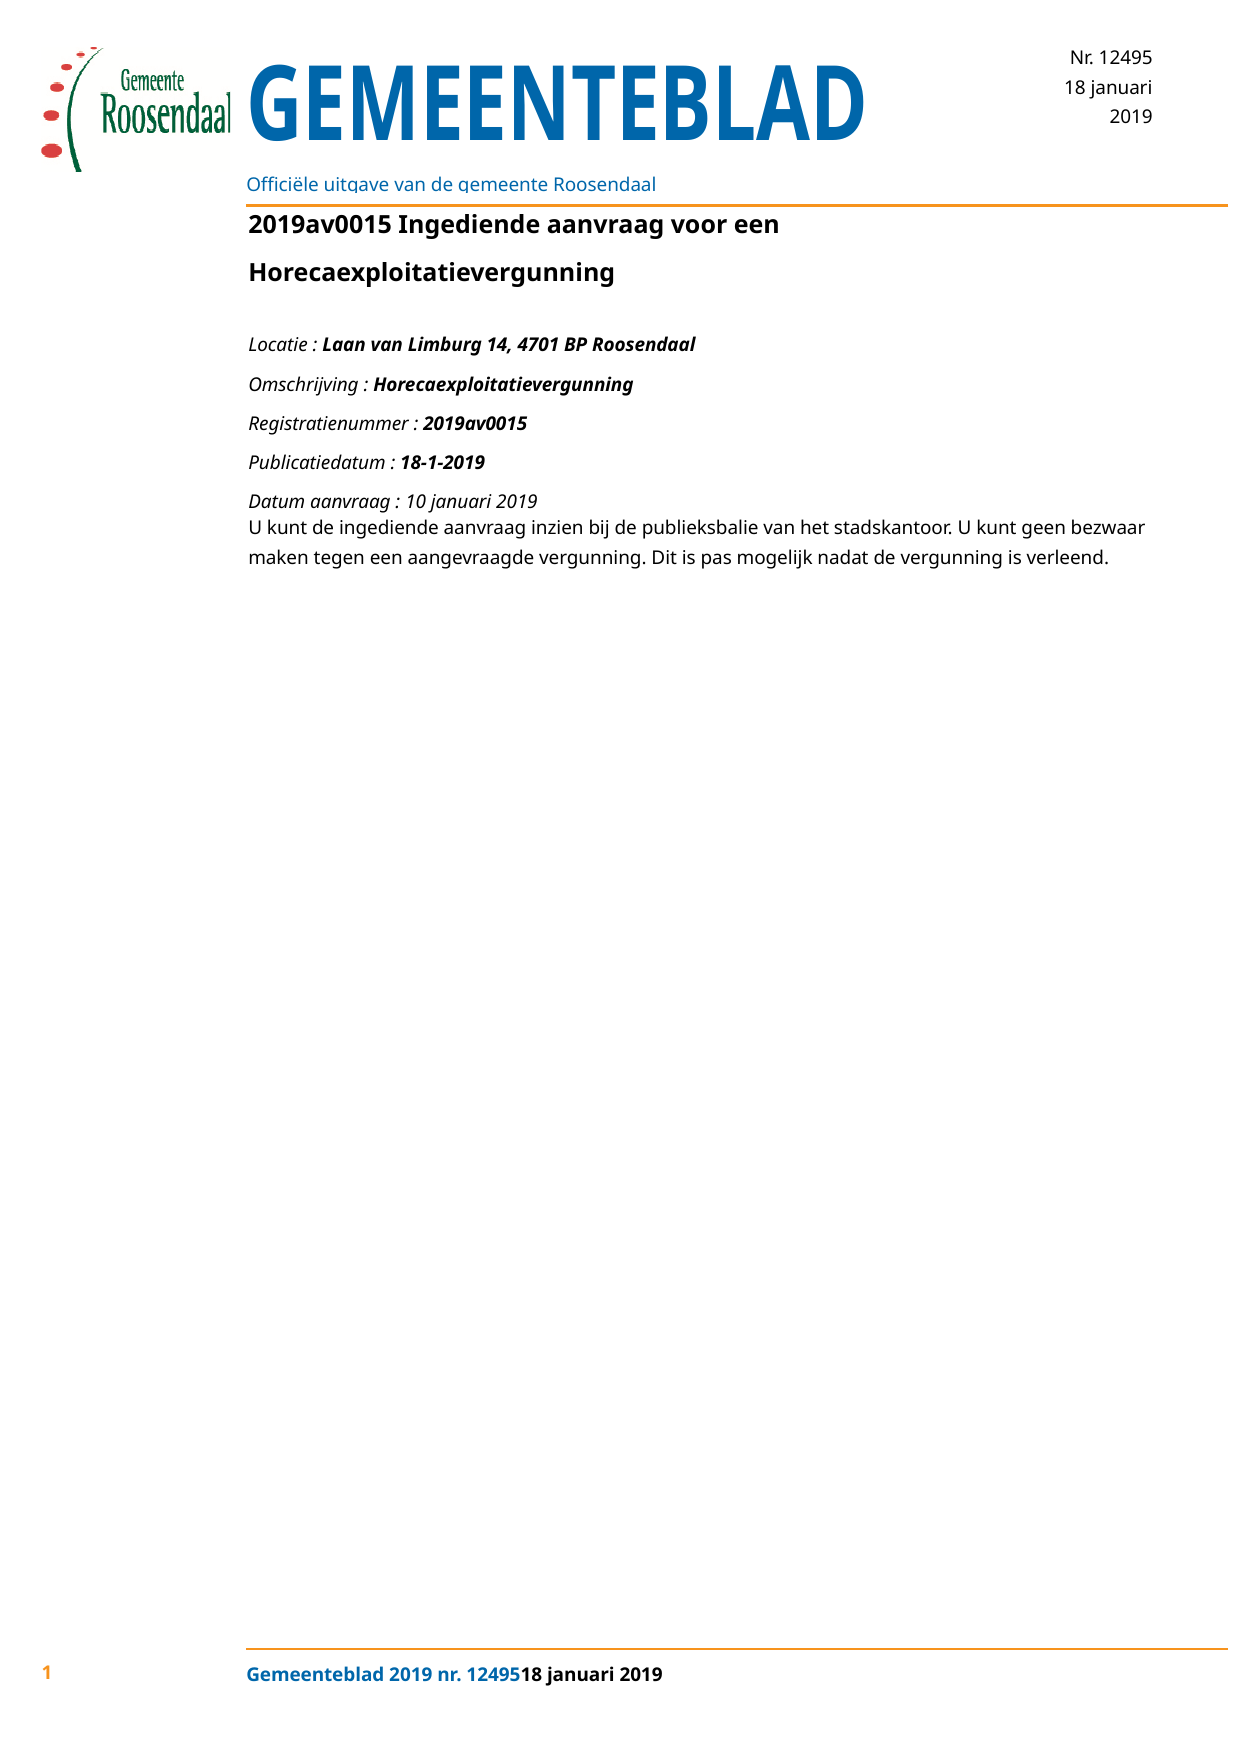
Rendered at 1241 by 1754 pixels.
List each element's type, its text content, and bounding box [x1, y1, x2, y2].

text Omschrijving : Horecaexploitatievergunning [248, 371, 1152, 396]
picture [41, 47, 231, 172]
text 2019av0015 Ingediende aanvraag voor een Horecaexploitatievergunning [248, 207, 1152, 288]
text U kunt de ingediende aanvraag inzien bij de publieksbalie van het stadskantoor. U kunt geen bezwaar maken tegen een aangevraagde vergunning. Dit is pas mogelijk nadat de vergunning is verleend. [248, 514, 1152, 569]
text Datum aanvraag : 10 januari 2019 [248, 488, 1152, 514]
text Locatie : Laan van Limburg 14, 4701 BP Roosendaal [248, 331, 1152, 357]
text Publicatiedatum : 18-1-2019 [248, 449, 1152, 475]
text Registratienummer : 2019av0015 [248, 410, 1152, 436]
